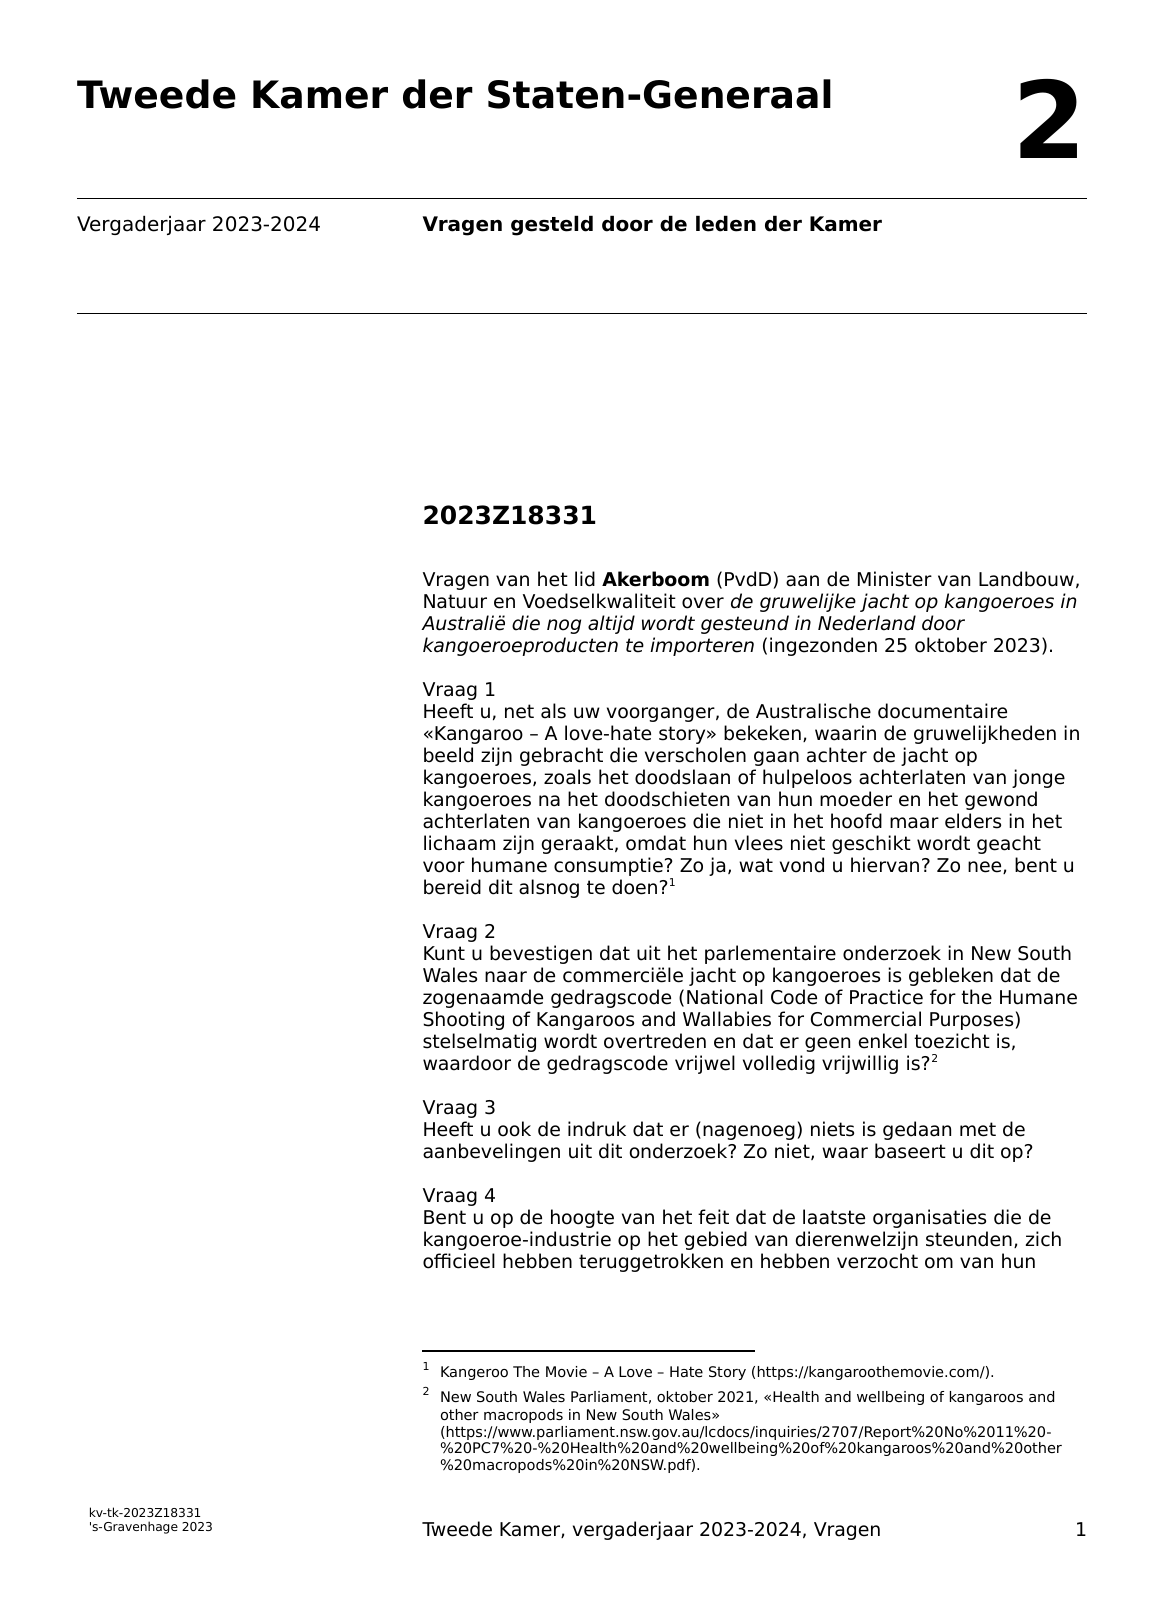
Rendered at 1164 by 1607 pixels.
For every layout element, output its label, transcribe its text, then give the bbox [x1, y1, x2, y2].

text Vragen van het lid Akerboom (PvdD) aan de Minister van Landbouw, Natuur en Voedselkwaliteit over de gruwelijke jacht op kangoeroes in Australië die nog altijd wordt gesteund in Nederland door kangoeroeproducten te importeren (ingezonden 25 oktober 2023). [422, 569, 1087, 657]
text Vraag 2 [422, 921, 1087, 943]
text New South Wales Parliament, oktober 2021, «Health and wellbeing of kangaroos and other macropods in New South Wales» (https://www.parliament.nsw.gov.au/lcdocs/inquiries/2707/Report%20No%2011%20-%20PC7%20-%20Health%20and%20wellbeing%20of%20kangaroos%20and%20other%20macropods%20in%20NSW.pdf). [422, 1385, 1087, 1474]
text 's-Gravenhage 2023 [88, 1520, 323, 1534]
table_header Tweede Kamer der Staten-Generaal [77, 59, 886, 198]
text kv-tk-2023Z18331 [88, 1506, 323, 1520]
text Heeft u ook de indruk dat er (nagenoeg) niets is gedaan met de aanbevelingen uit dit onderzoek? Zo niet, waar baseert u dit op? [422, 1119, 1087, 1163]
text Kangeroo The Movie – A Love – Hate Story (https://kangaroothemovie.com/). [422, 1360, 1087, 1382]
table_header 2 [886, 59, 1087, 198]
text Vraag 3 [422, 1097, 1087, 1119]
text Vraag 1 [422, 679, 1087, 701]
text Heeft u, net als uw voorganger, de Australische documentaire «Kangaroo – A love-hate story» bekeken, waarin de gruwelijkheden in beeld zijn gebracht die verscholen gaan achter de jacht op kangoeroes, zoals het doodslaan of hulpeloos achterlaten van jonge kangoeroes na het doodschieten van hun moeder en het gewond achterlaten van kangoeroes die niet in het hoofd maar elders in het lichaam zijn geraakt, omdat hun vlees niet geschikt wordt geacht voor humane consumptie? Zo ja, wat vond u hiervan? Zo nee, bent u bereid dit alsnog te doen? [422, 701, 1087, 899]
text Vraag 4 [422, 1185, 1087, 1207]
table_cell Vergaderjaar 2023-2024 [77, 199, 422, 313]
text Bent u op de hoogte van het feit dat de laatste organisaties die de kangoeroe-industrie op het gebied van dierenwelzijn steunden, zich officieel hebben teruggetrokken en hebben verzocht om van hun [422, 1207, 1087, 1273]
table_cell Vragen gesteld door de leden der Kamer [422, 199, 1087, 313]
text 2023Z18331 [422, 501, 1087, 531]
text Kunt u bevestigen dat uit het parlementaire onderzoek in New South Wales naar de commerciële jacht op kangoeroes is gebleken dat de zogenaamde gedragscode (National Code of Practice for the Humane Shooting of Kangaroos and Wallabies for Commercial Purposes) stelselmatig wordt overtreden en dat er geen enkel toezicht is, waardoor de gedragscode vrijwel volledig vrijwillig is? [422, 943, 1087, 1075]
